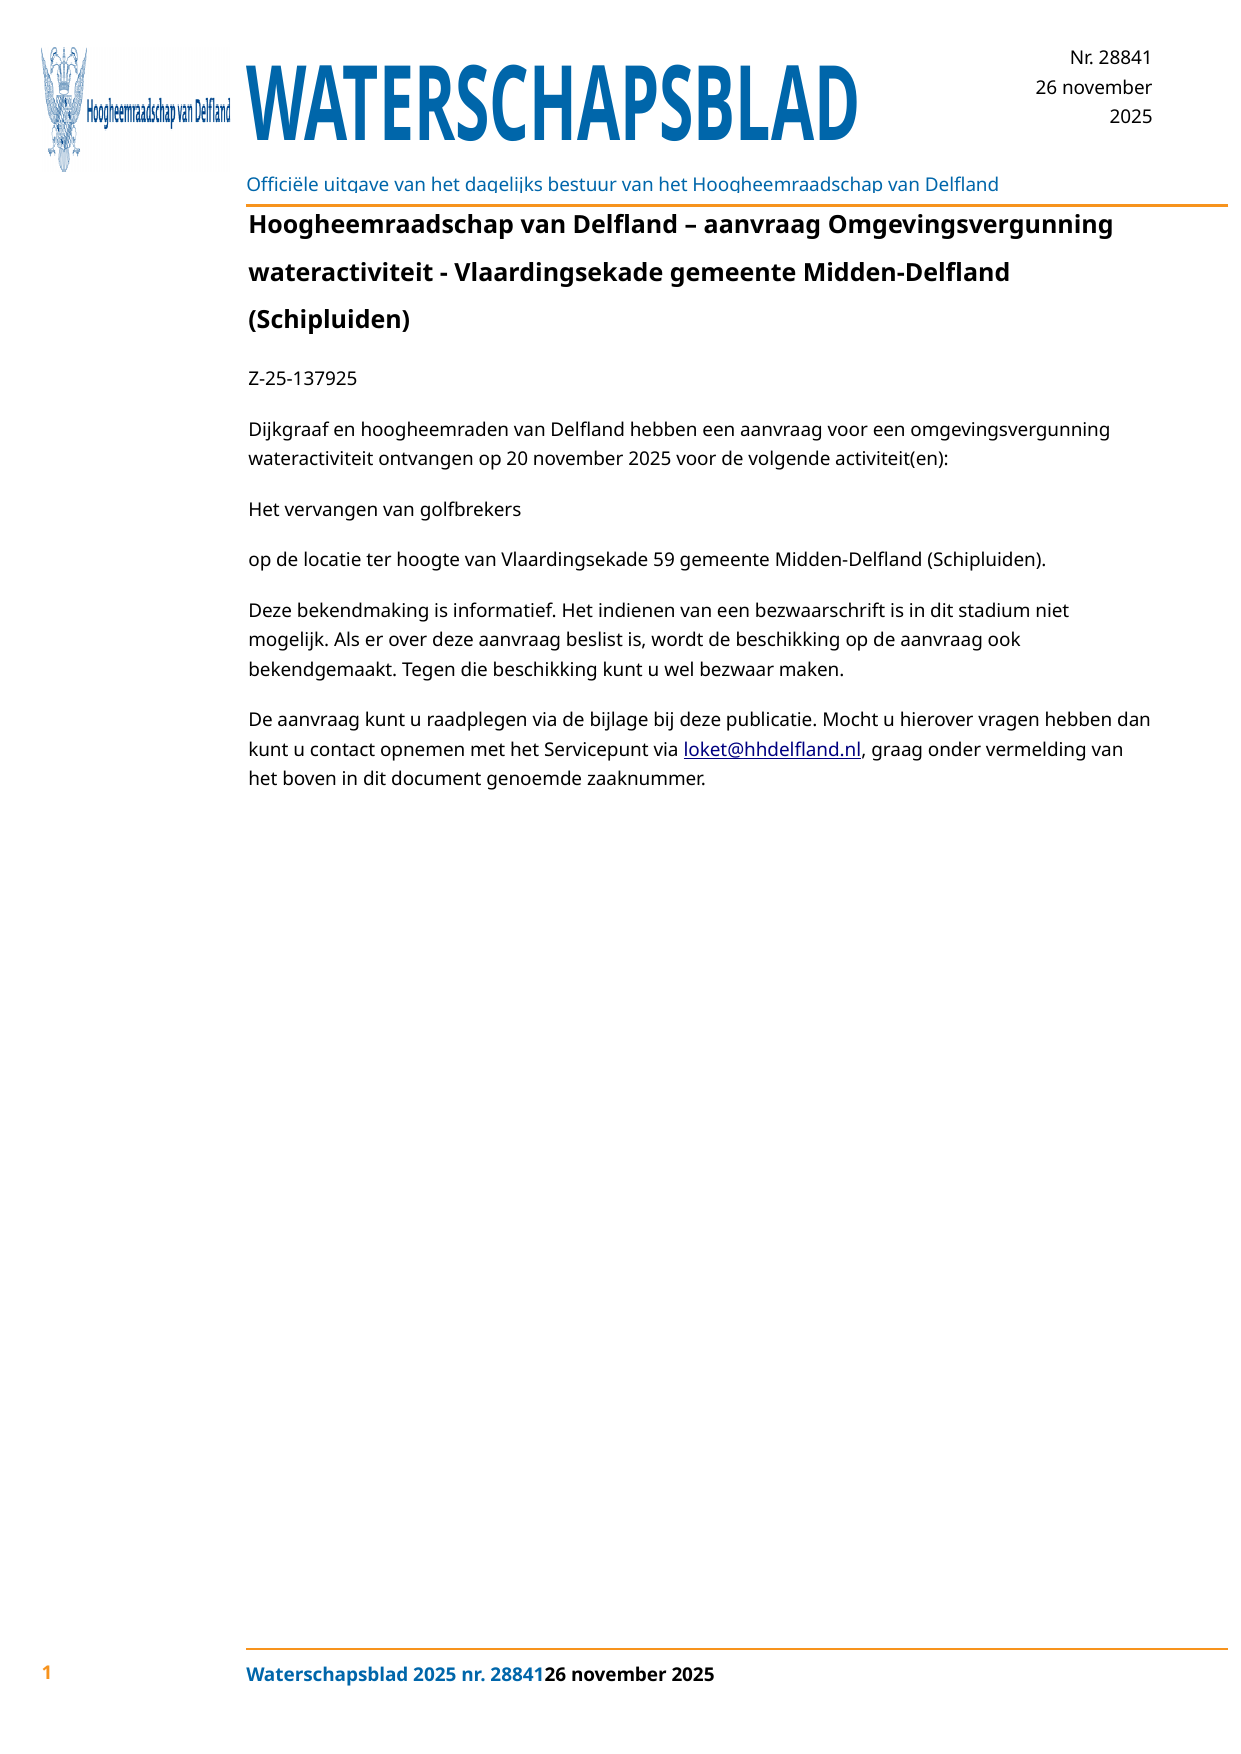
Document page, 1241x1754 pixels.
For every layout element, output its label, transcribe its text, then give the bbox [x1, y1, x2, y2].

text Z-25-137925 [248, 366, 1152, 391]
picture [41, 47, 231, 172]
text Dijkgraaf en hoogheemraden van Delfland hebben een aanvraag voor een omgevingsvergunning wateractiviteit ontvangen op 20 november 2025 voor de volgende activiteit(en): [248, 416, 1152, 471]
text Hoogheemraadschap van Delfland – aanvraag Omgevingsvergunning wateractiviteit - Vlaardingsekade gemeente Midden-Delfland (Schipluiden) [248, 207, 1152, 336]
text De aanvraag kunt u raadplegen via de bijlage bij deze publicatie. Mocht u hierover vragen hebben dan kunt u contact opnemen met het Servicepunt via loket@hhdelfland.nl, graag onder vermelding van het boven in dit document genoemde zaaknummer. [248, 706, 1152, 791]
text op de locatie ter hoogte van Vlaardingsekade 59 gemeente Midden-Delfland (Schipluiden). [248, 546, 1152, 572]
text Deze bekendmaking is informatief. Het indienen van een bezwaarschrift is in dit stadium niet mogelijk. Als er over deze aanvraag beslist is, wordt de beschikking op de aanvraag ook bekendgemaakt. Tegen die beschikking kunt u wel bezwaar maken. [248, 597, 1152, 682]
text Het vervangen van golfbrekers [248, 496, 1152, 522]
